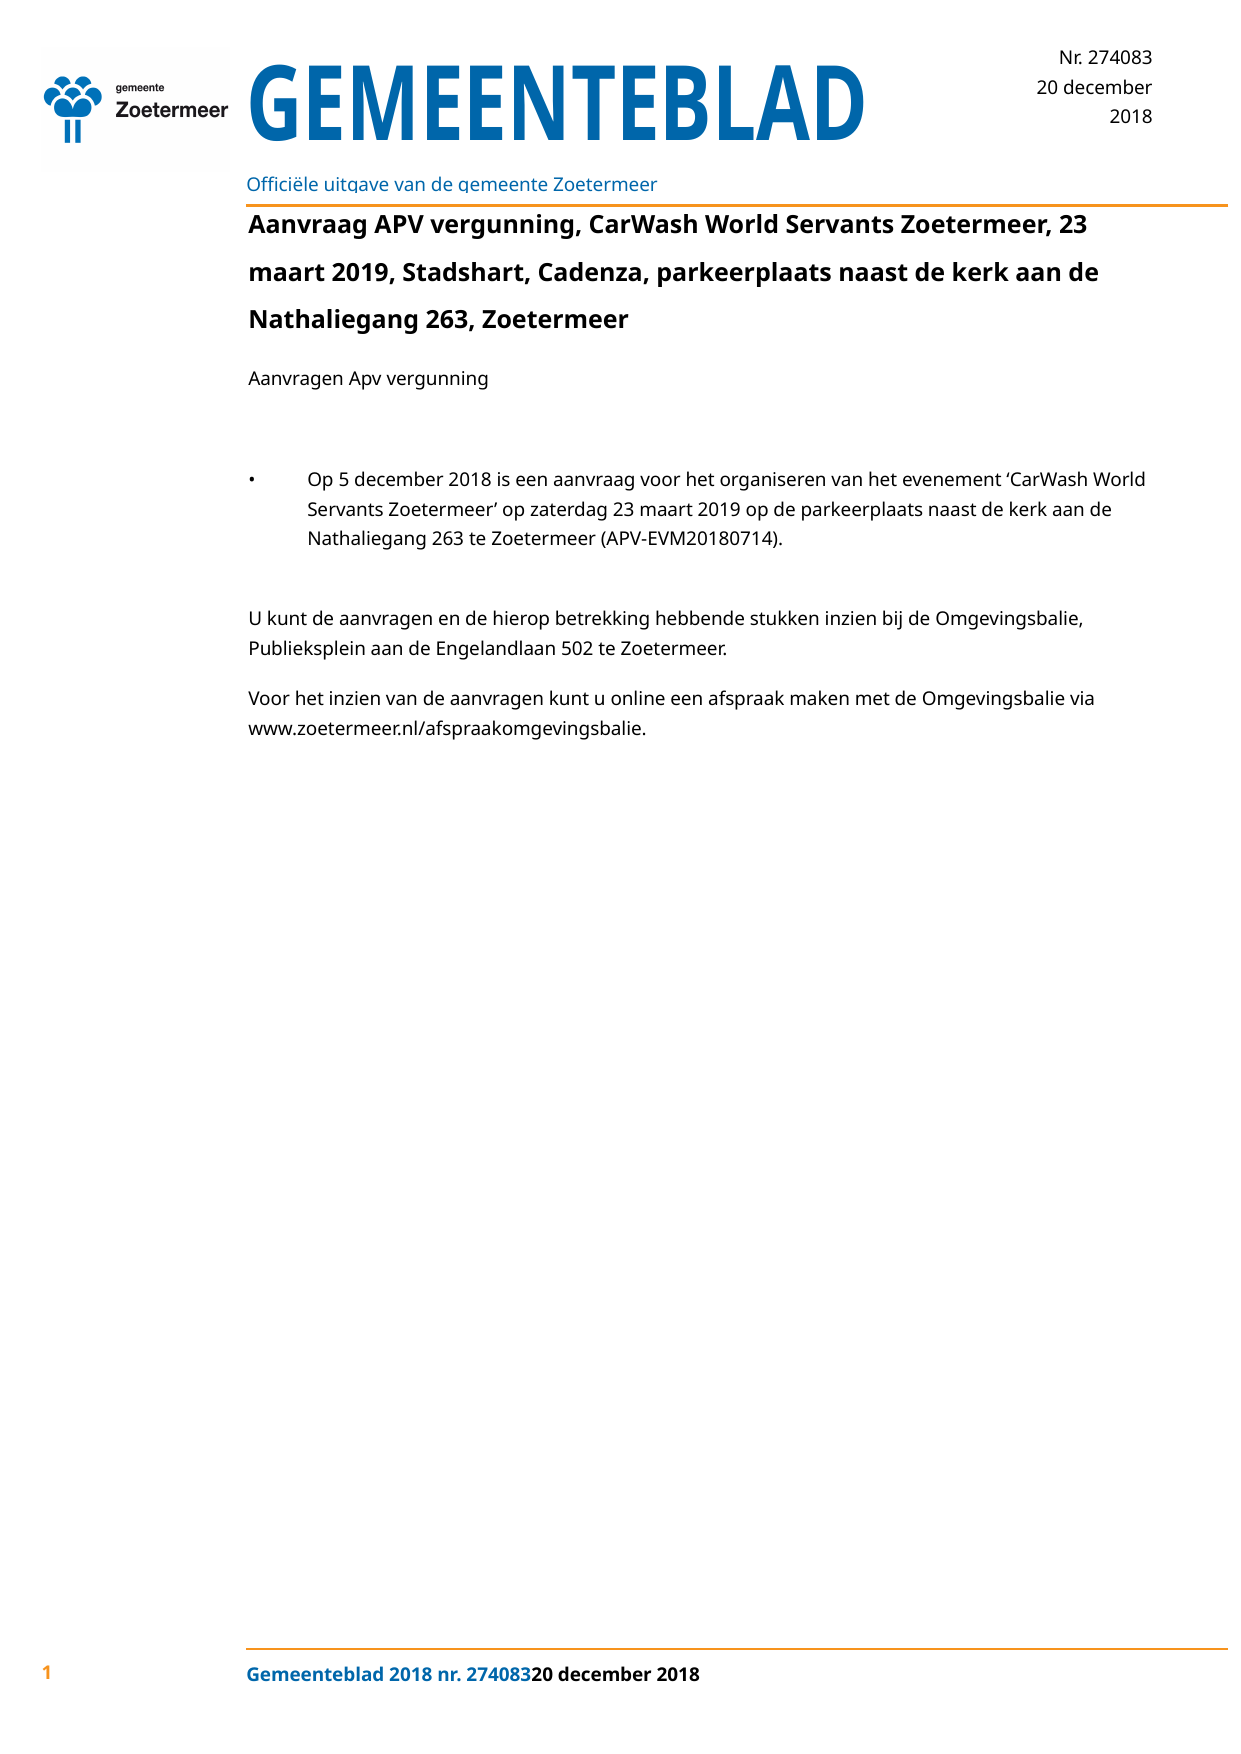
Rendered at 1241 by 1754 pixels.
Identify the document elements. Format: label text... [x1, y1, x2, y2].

text U kunt de aanvragen en de hierop betrekking hebbende stukken inzien bij de Omgevingsbalie, Publieksplein aan de Engelandlaan 502 te Zoetermeer. [248, 606, 1152, 661]
text Aanvragen Apv vergunning [248, 366, 1152, 391]
text Aanvraag APV vergunning, CarWash World Servants Zoetermeer, 23 maart 2019, Stadshart, Cadenza, parkeerplaats naast de kerk aan de Nathaliegang 263, Zoetermeer [248, 207, 1152, 336]
text Voor het inzien van de aanvragen kunt u online een afspraak maken met de Omgevingsbalie via www.zoetermeer.nl/afspraakomgevingsbalie. [248, 686, 1152, 741]
picture [41, 47, 231, 172]
list Op 5 december 2018 is een aanvraag voor het organiseren van het evenement ‘CarWash World Servants Zoetermeer’ op zaterdag 23 maart 2019 op de parkeerplaats naast de kerk aan de Nathaliegang 263 te Zoetermeer (APV-EVM20180714). [248, 466, 1152, 551]
